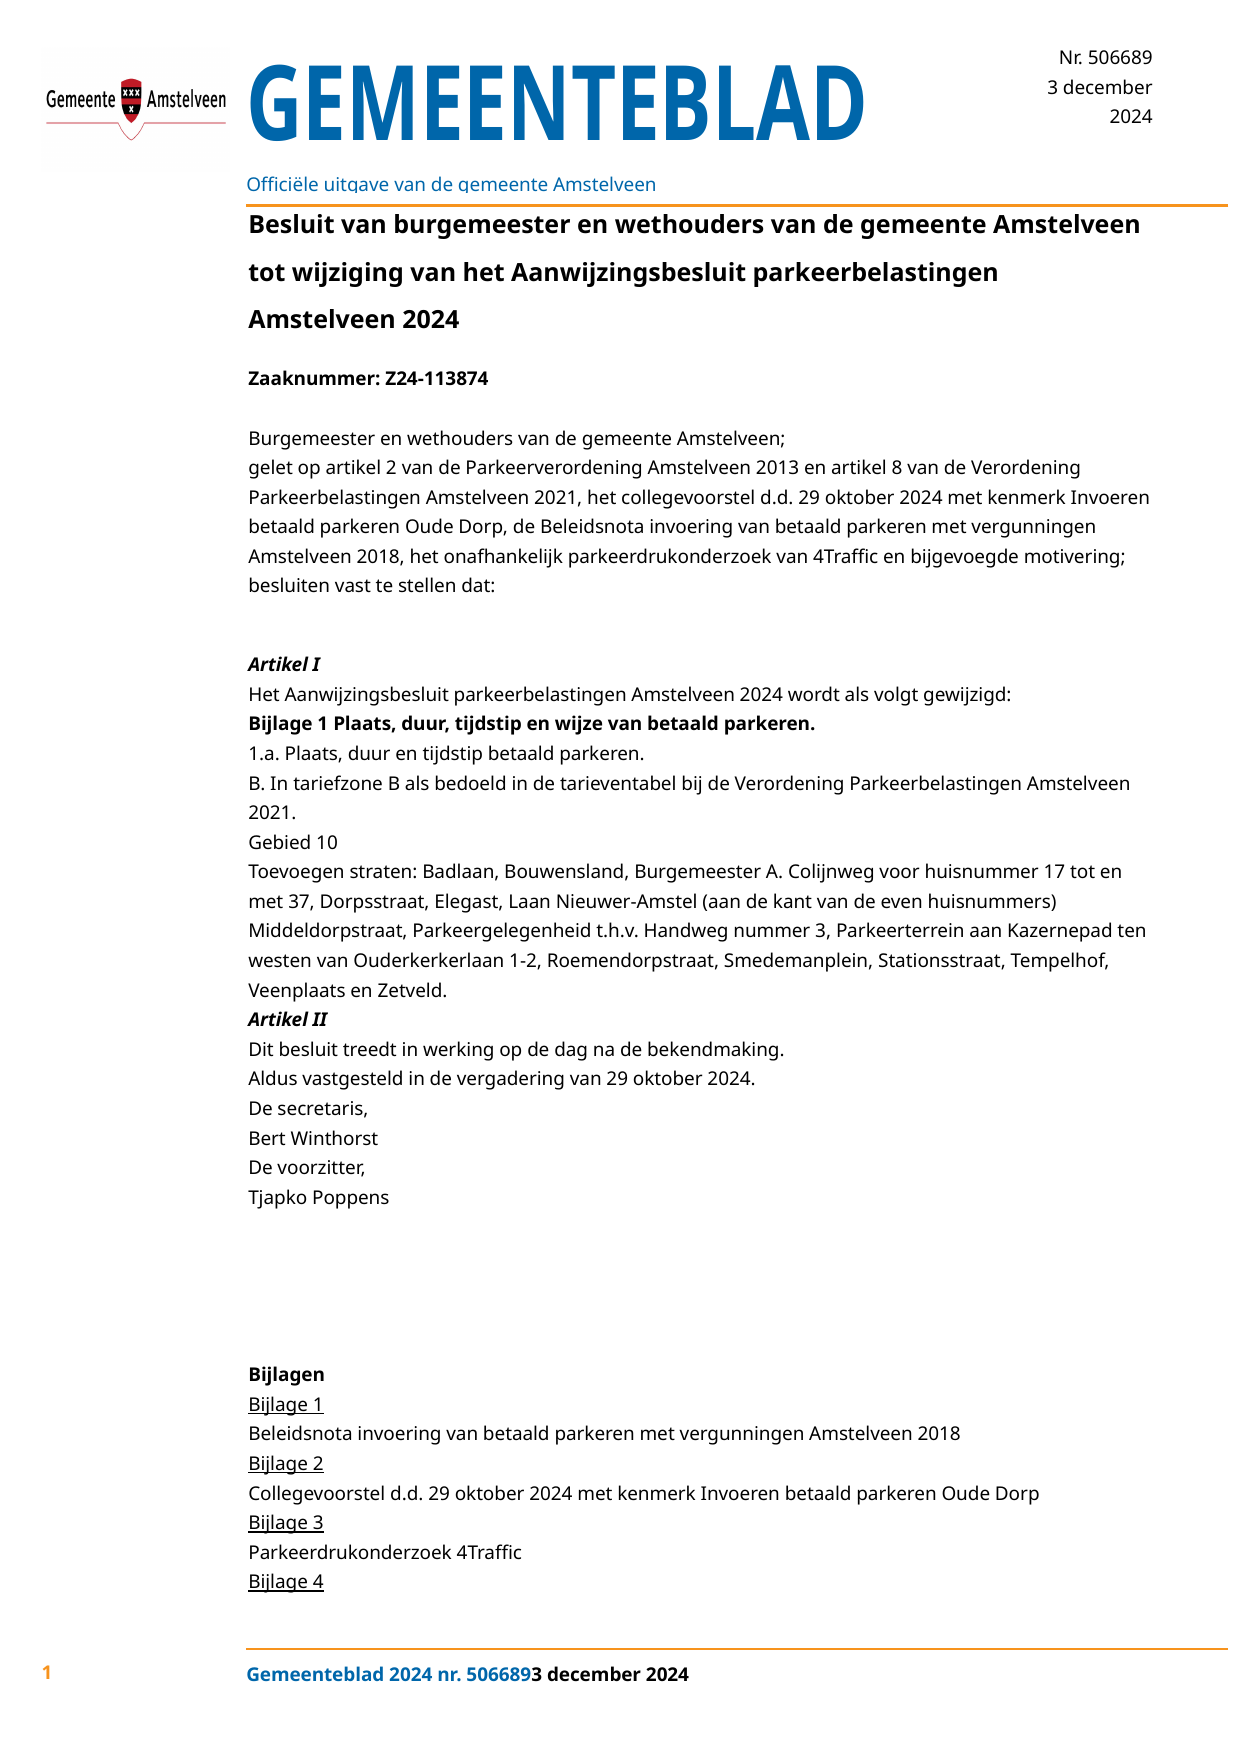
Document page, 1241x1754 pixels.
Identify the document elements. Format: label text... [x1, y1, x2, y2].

text Beleidsnota invoering van betaald parkeren met vergunningen Amstelveen 2018 [248, 1421, 1152, 1446]
text Parkeerdrukonderzoek 4Traffic [248, 1539, 1152, 1565]
text Zaaknummer: Z24-113874 [248, 366, 1152, 391]
text Bijlage 3 [248, 1509, 1152, 1535]
picture [41, 47, 231, 172]
text Artikel I [248, 651, 1152, 677]
text Aldus vastgesteld in de vergadering van 29 oktober 2024. [248, 1066, 1152, 1091]
text Het Aanwijzingsbesluit parkeerbelastingen Amstelveen 2024 wordt als volgt gewijzigd: [248, 681, 1152, 707]
text Gebied 10 [248, 829, 1152, 855]
text gelet op artikel 2 van de Parkeerverordening Amstelveen 2013 en artikel 8 van de Verordening Parkeerbelastingen Amstelveen 2021, het collegevoorstel d.d. 29 oktober 2024 met kenmerk Invoeren betaald parkeren Oude Dorp, de Beleidsnota invoering van betaald parkeren met vergunningen Amstelveen 2018, het onafhankelijk parkeerdrukonderzoek van 4Traffic en bijgevoegde motivering; [248, 454, 1152, 569]
text besluiten vast te stellen dat: [248, 573, 1152, 598]
text Bijlage 4 [248, 1568, 1152, 1594]
text De secretaris, [248, 1095, 1152, 1121]
text Bert Winthorst [248, 1125, 1152, 1151]
text Bijlagen [248, 1361, 1152, 1387]
text Toevoegen straten: Badlaan, Bouwensland, Burgemeester A. Colijnweg voor huisnummer 17 tot en met 37, Dorpsstraat, Elegast, Laan Nieuwer-Amstel (aan de kant van de even huisnummers) Middeldorpstraat, Parkeergelegenheid t.h.v. Handweg nummer 3, Parkeerterrein aan Kazernepad ten westen van Ouderkerkerlaan 1-2, Roemendorpstraat, Smedemanplein, Stationsstraat, Tempelhof, Veenplaats en Zetveld. [248, 858, 1152, 1003]
text Collegevoorstel d.d. 29 oktober 2024 met kenmerk Invoeren betaald parkeren Oude Dorp [248, 1480, 1152, 1506]
text De voorzitter, [248, 1154, 1152, 1180]
text Bijlage 1 [248, 1391, 1152, 1417]
text Dit besluit treedt in werking op de dag na de bekendmaking. [248, 1036, 1152, 1062]
text Bijlage 2 [248, 1450, 1152, 1476]
text Artikel II [248, 1006, 1152, 1032]
text Burgemeester en wethouders van de gemeente Amstelveen; [248, 425, 1152, 450]
text Tjapko Poppens [248, 1184, 1152, 1210]
text B. In tariefzone B als bedoeld in de tarieventabel bij de Verordening Parkeerbelastingen Amstelveen 2021. [248, 770, 1152, 825]
text Besluit van burgemeester en wethouders van de gemeente Amstelveen tot wijziging van het Aanwijzingsbesluit parkeerbelastingen Amstelveen 2024 [248, 207, 1152, 336]
text Bijlage 1 Plaats, duur, tijdstip en wijze van betaald parkeren. [248, 711, 1152, 736]
text 1.a. Plaats, duur en tijdstip betaald parkeren. [248, 740, 1152, 766]
